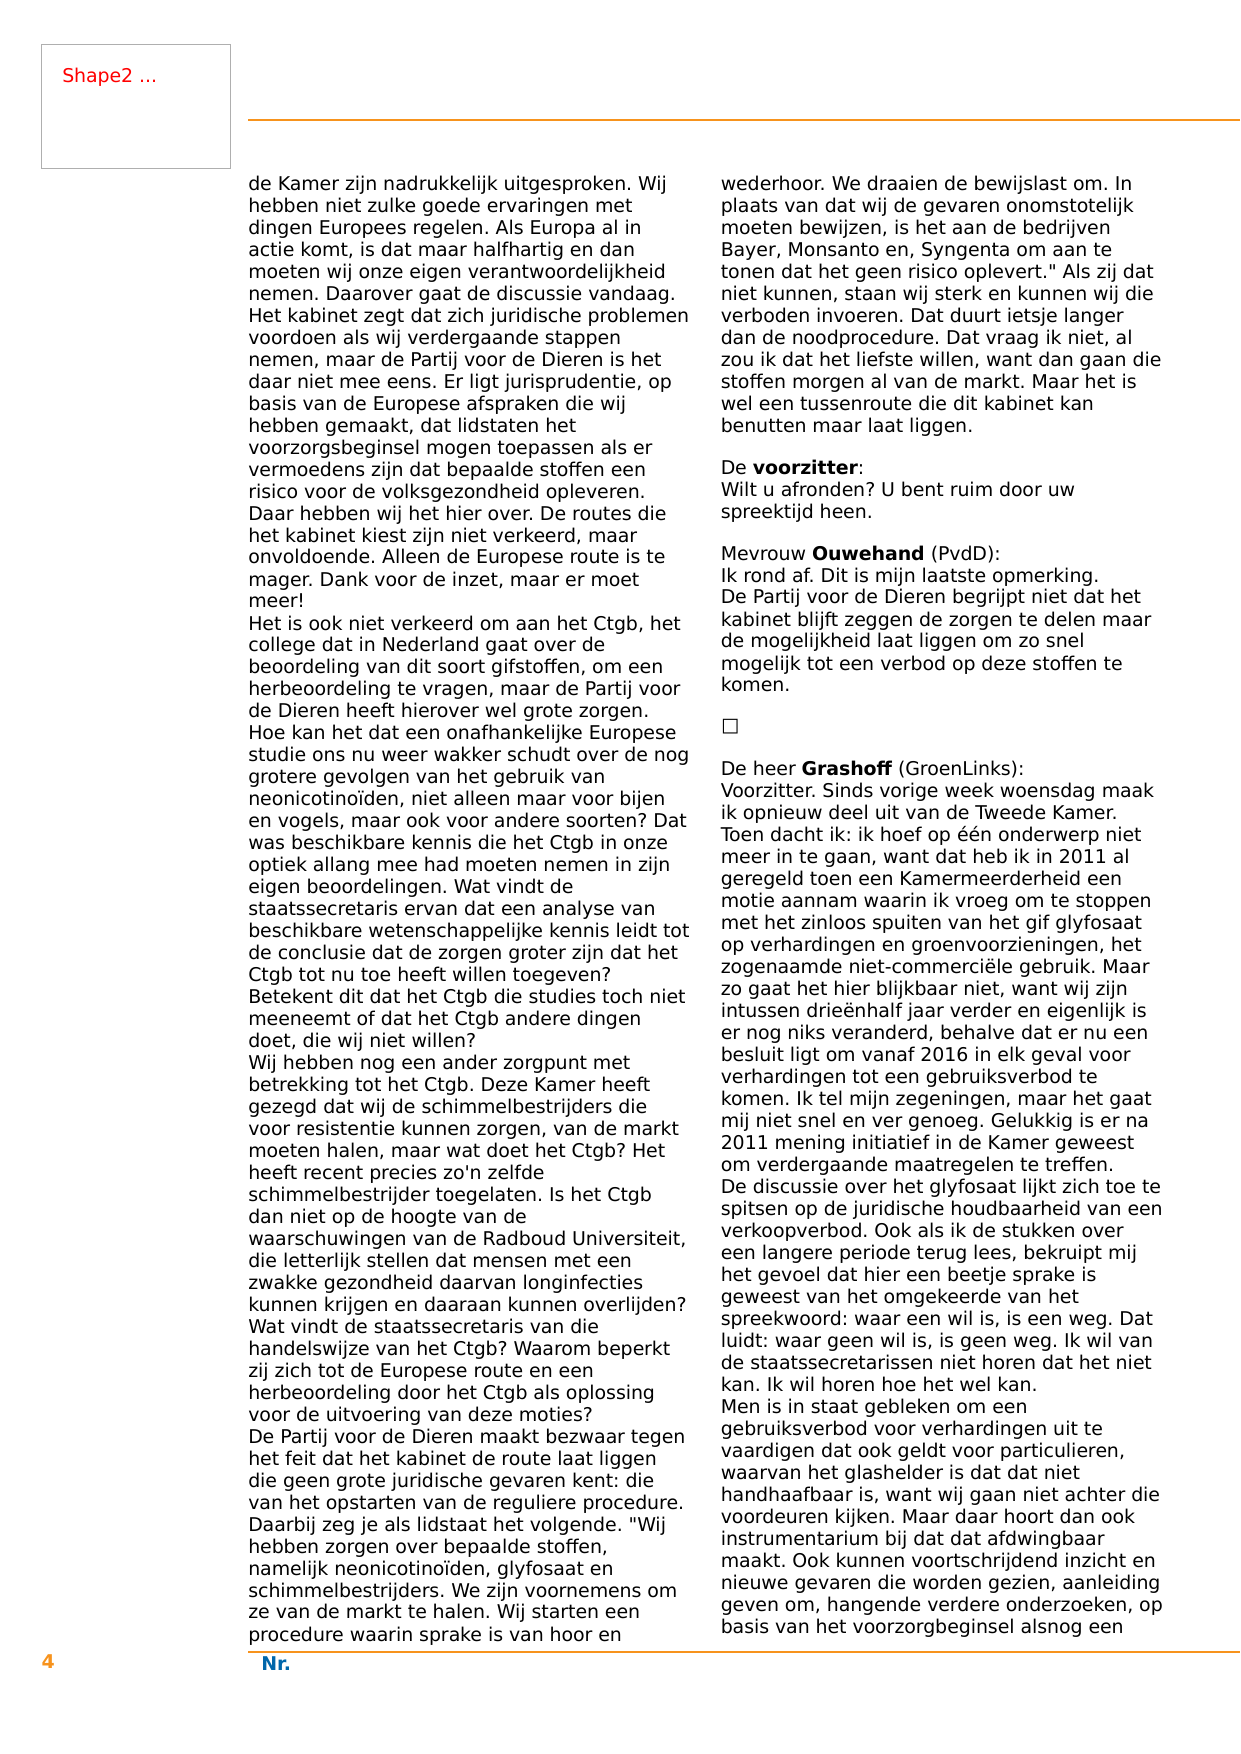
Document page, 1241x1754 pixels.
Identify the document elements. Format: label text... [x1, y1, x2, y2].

text Wij hebben nog een ander zorgpunt met betrekking tot het Ctgb. Deze Kamer heeft gezegd dat wij de schimmelbestrijders die voor resistentie kunnen zorgen, van de markt moeten halen, maar wat doet het Ctgb? Het heeft recent precies zo'n zelfde schimmelbestrijder toegelaten. Is het Ctgb dan niet op de hoogte van de waarschuwingen van de Radboud Universiteit, die letterlijk stellen dat mensen met een zwakke gezondheid daarvan longinfecties kunnen krijgen en daaraan kunnen overlijden? Wat vindt de staatssecretaris van die handelswijze van het Ctgb? Waarom beperkt zij zich tot de Europese route en een herbeoordeling door het Ctgb als oplossing voor de uitvoering van deze moties? [248, 1052, 691, 1426]
text wederhoor. We draaien de bewijslast om. In plaats van dat wij de gevaren onomstotelijk moeten bewijzen, is het aan de bedrijven Bayer, Monsanto en, Syngenta om aan te tonen dat het geen risico oplevert." Als zij dat niet kunnen, staan wij sterk en kunnen wij die verboden invoeren. Dat duurt ietsje langer dan de noodprocedure. Dat vraag ik niet, al zou ik dat het liefste willen, want dan gaan die stoffen morgen al van de markt. Maar het is wel een tussenroute die dit kabinet kan benutten maar laat liggen. [721, 173, 1163, 437]
text Het kabinet zegt dat zich juridische problemen voordoen als wij verdergaande stappen nemen, maar de Partij voor de Dieren is het daar niet mee eens. Er ligt jurisprudentie, op basis van de Europese afspraken die wij hebben gemaakt, dat lidstaten het voorzorgsbeginsel mogen toepassen als er vermoedens zijn dat bepaalde stoffen een risico voor de volksgezondheid opleveren. Daar hebben wij het hier over. De routes die het kabinet kiest zijn niet verkeerd, maar onvoldoende. Alleen de Europese route is te mager. Dank voor de inzet, maar er moet meer! [248, 305, 691, 612]
text De voorzitter: [721, 457, 1163, 478]
text Het is ook niet verkeerd om aan het Ctgb, het college dat in Nederland gaat over de beoordeling van dit soort gifstoffen, om een herbeoordeling te vragen, maar de Partij voor de Dieren heeft hierover wel grote zorgen. Hoe kan het dat een onafhankelijke Europese studie ons nu weer wakker schudt over de nog grotere gevolgen van het gebruik van neonicotinoïden, niet alleen maar voor bijen en vogels, maar ook voor andere soorten? Dat was beschikbare kennis die het Ctgb in onze optiek allang mee had moeten nemen in zijn eigen beoordelingen. Wat vindt de staatssecretaris ervan dat een analyse van beschikbare wetenschappelijke kennis leidt tot de conclusie dat de zorgen groter zijn dat het Ctgb tot nu toe heeft willen toegeven? Betekent dit dat het Ctgb die studies toch niet meeneemt of dat het Ctgb andere dingen doet, die wij niet willen? [248, 612, 691, 1052]
text De heer Grashoff (GroenLinks): [721, 758, 1163, 780]
text Wilt u afronden? U bent ruim door uw spreektijd heen. [721, 478, 1163, 522]
text De Partij voor de Dieren begrijpt niet dat het kabinet blijft zeggen de zorgen te delen maar de mogelijkheid laat liggen om zo snel mogelijk tot een verbod op deze stoffen te komen. [721, 586, 1163, 696]
text De Partij voor de Dieren maakt bezwaar tegen het feit dat het kabinet de route laat liggen die geen grote juridische gevaren kent: die van het opstarten van de reguliere procedure. Daarbij zeg je als lidstaat het volgende. "Wij hebben zorgen over bepaalde stoffen, namelijk neonicotinoïden, glyfosaat en schimmelbestrijders. We zijn voornemens om ze van de markt te halen. Wij starten een procedure waarin sprake is van hoor en [248, 1426, 691, 1645]
text De discussie over het glyfosaat lijkt zich toe te spitsen op de juridische houdbaarheid van een verkoopverbod. Ook als ik de stukken over een langere periode terug lees, bekruipt mij het gevoel dat hier een beetje sprake is geweest van het omgekeerde van het spreekwoord: waar een wil is, is een weg. Dat luidt: waar geen wil is, is geen weg. Ik wil van de staatssecretarissen niet horen dat het niet kan. Ik wil horen hoe het wel kan. [721, 1176, 1163, 1396]
text Ik rond af. Dit is mijn laatste opmerking. [721, 564, 1163, 586]
text Voorzitter. Sinds vorige week woensdag maak ik opnieuw deel uit van de Tweede Kamer. Toen dacht ik: ik hoef op één onderwerp niet meer in te gaan, want dat heb ik in 2011 al geregeld toen een Kamermeerderheid een motie aannam waarin ik vroeg om te stoppen met het zinloos spuiten van het gif glyfosaat op verhardingen en groenvoorzieningen, het zogenaamde niet-commerciële gebruik. Maar zo gaat het hier blijkbaar niet, want wij zijn intussen drieënhalf jaar verder en eigenlijk is er nog niks veranderd, behalve dat er nu een besluit ligt om vanaf 2016 in elk geval voor verhardingen tot een gebruiksverbod te komen. Ik tel mijn zegeningen, maar het gaat mij niet snel en ver genoeg. Gelukkig is er na 2011 mening initiatief in de Kamer geweest om verdergaande maatregelen te treffen. [721, 780, 1163, 1176]
text de Kamer zijn nadrukkelijk uitgesproken. Wij hebben niet zulke goede ervaringen met dingen Europees regelen. Als Europa al in actie komt, is dat maar halfhartig en dan moeten wij onze eigen verantwoordelijkheid nemen. Daarover gaat de discussie vandaag. [248, 173, 691, 305]
text Men is in staat gebleken om een gebruiksverbod voor verhardingen uit te vaardigen dat ook geldt voor particulieren, waarvan het glashelder is dat dat niet handhaafbaar is, want wij gaan niet achter die voordeuren kijken. Maar daar hoort dan ook instrumentarium bij dat dat afdwingbaar maakt. Ook kunnen voortschrijdend inzicht en nieuwe gevaren die worden gezien, aanleiding geven om, hangende verdere onderzoeken, op basis van het voorzorgbeginsel alsnog een [721, 1396, 1163, 1637]
text Mevrouw Ouwehand (PvdD): [721, 542, 1163, 564]
text ⬜ [721, 716, 1163, 738]
